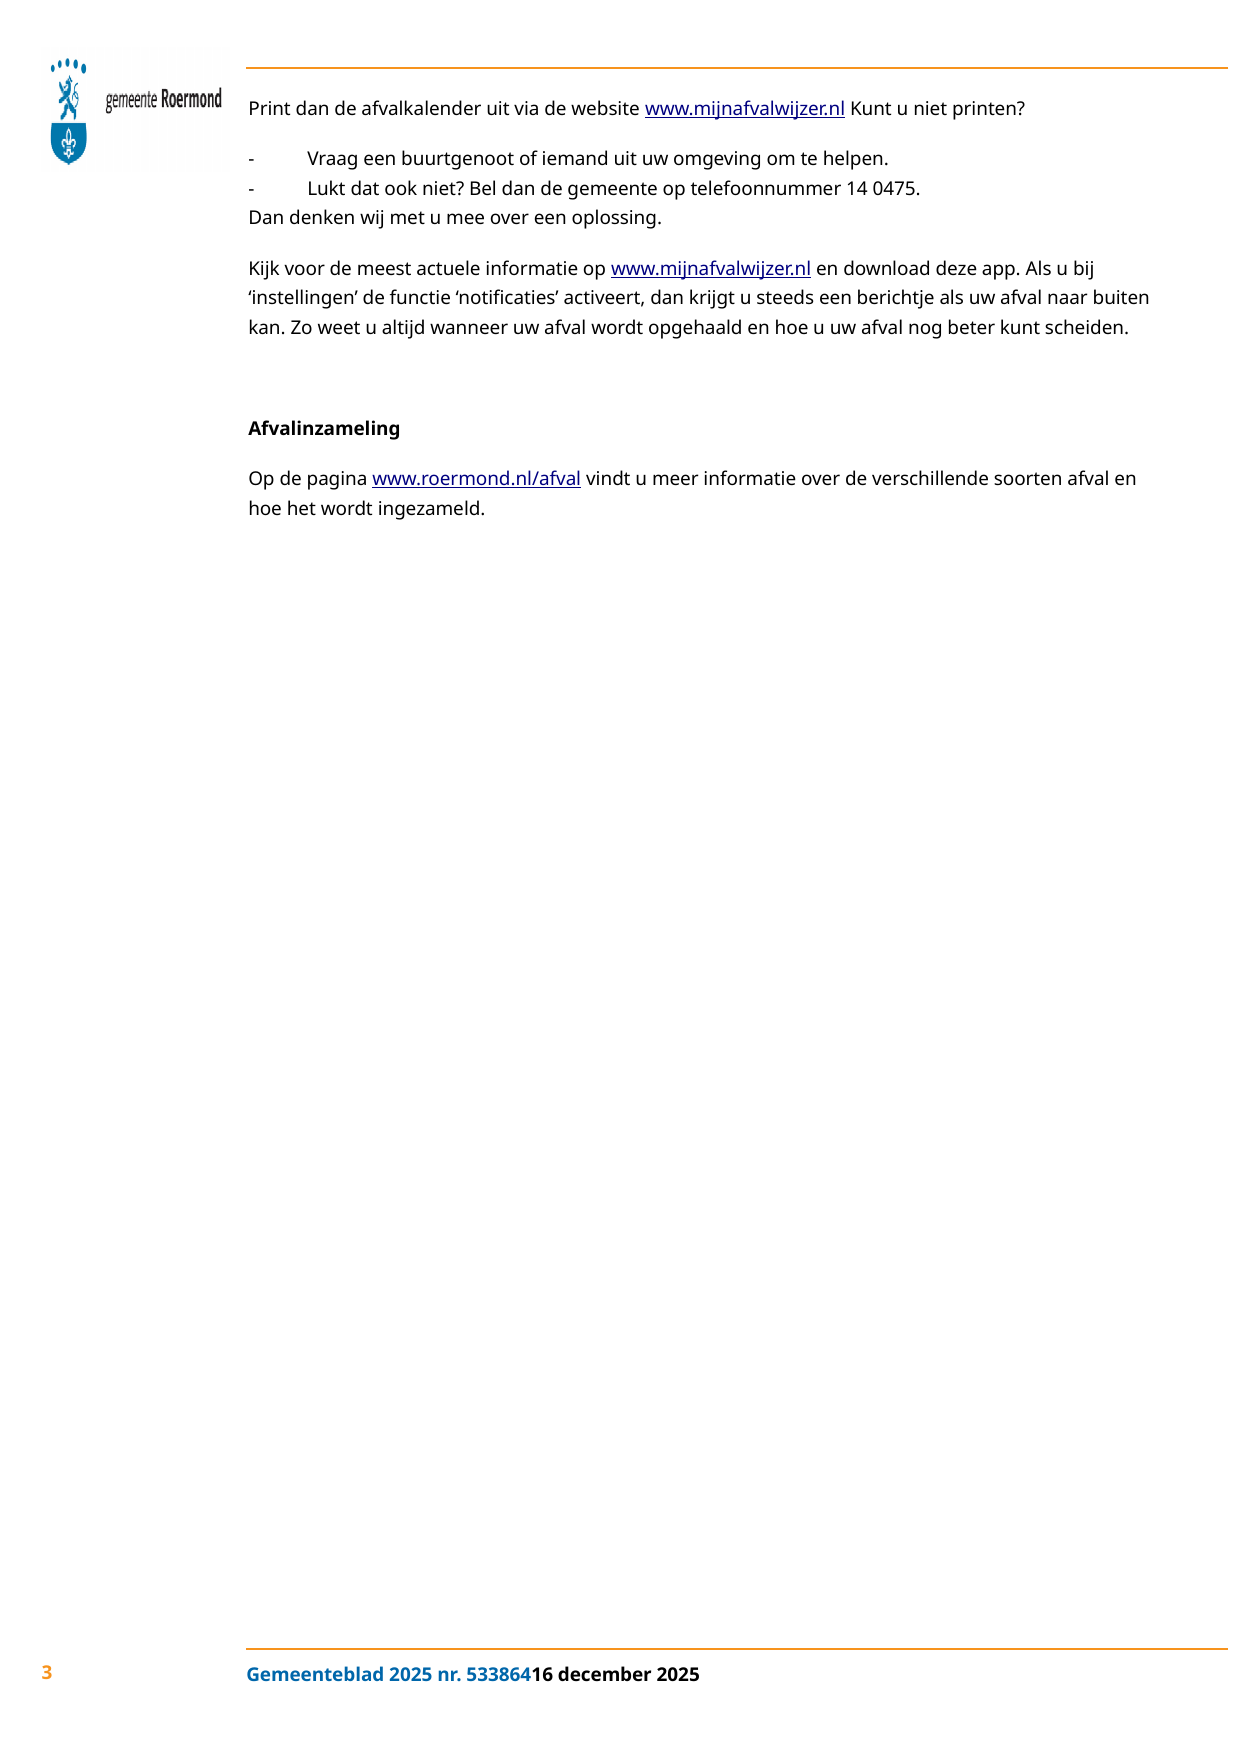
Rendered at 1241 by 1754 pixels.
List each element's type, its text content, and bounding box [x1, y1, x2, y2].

picture [41, 47, 231, 172]
text Afvalinzameling [248, 415, 1152, 441]
text Print dan de afvalkalender uit via de website www.mijnafvalwijzer.nl Kunt u niet printen? [248, 95, 1152, 121]
text Dan denken wij met u mee over een oplossing. [248, 204, 1152, 230]
list Lukt dat ook niet? Bel dan de gemeente op telefoonnummer 14 0475. [248, 175, 1152, 201]
list Vraag een buurtgenoot of iemand uit uw omgeving om te helpen. [248, 145, 1152, 171]
text Op de pagina www.roermond.nl/afval vindt u meer informatie over de verschillende soorten afval en hoe het wordt ingezameld. [248, 465, 1152, 521]
text Kijk voor de meest actuele informatie op www.mijnafvalwijzer.nl en download deze app. Als u bij ‘instellingen’ de functie ‘notificaties’ activeert, dan krijgt u steeds een berichtje als uw afval naar buiten kan. Zo weet u altijd wanneer uw afval wordt opgehaald en hoe u uw afval nog beter kunt scheiden. [248, 255, 1152, 340]
